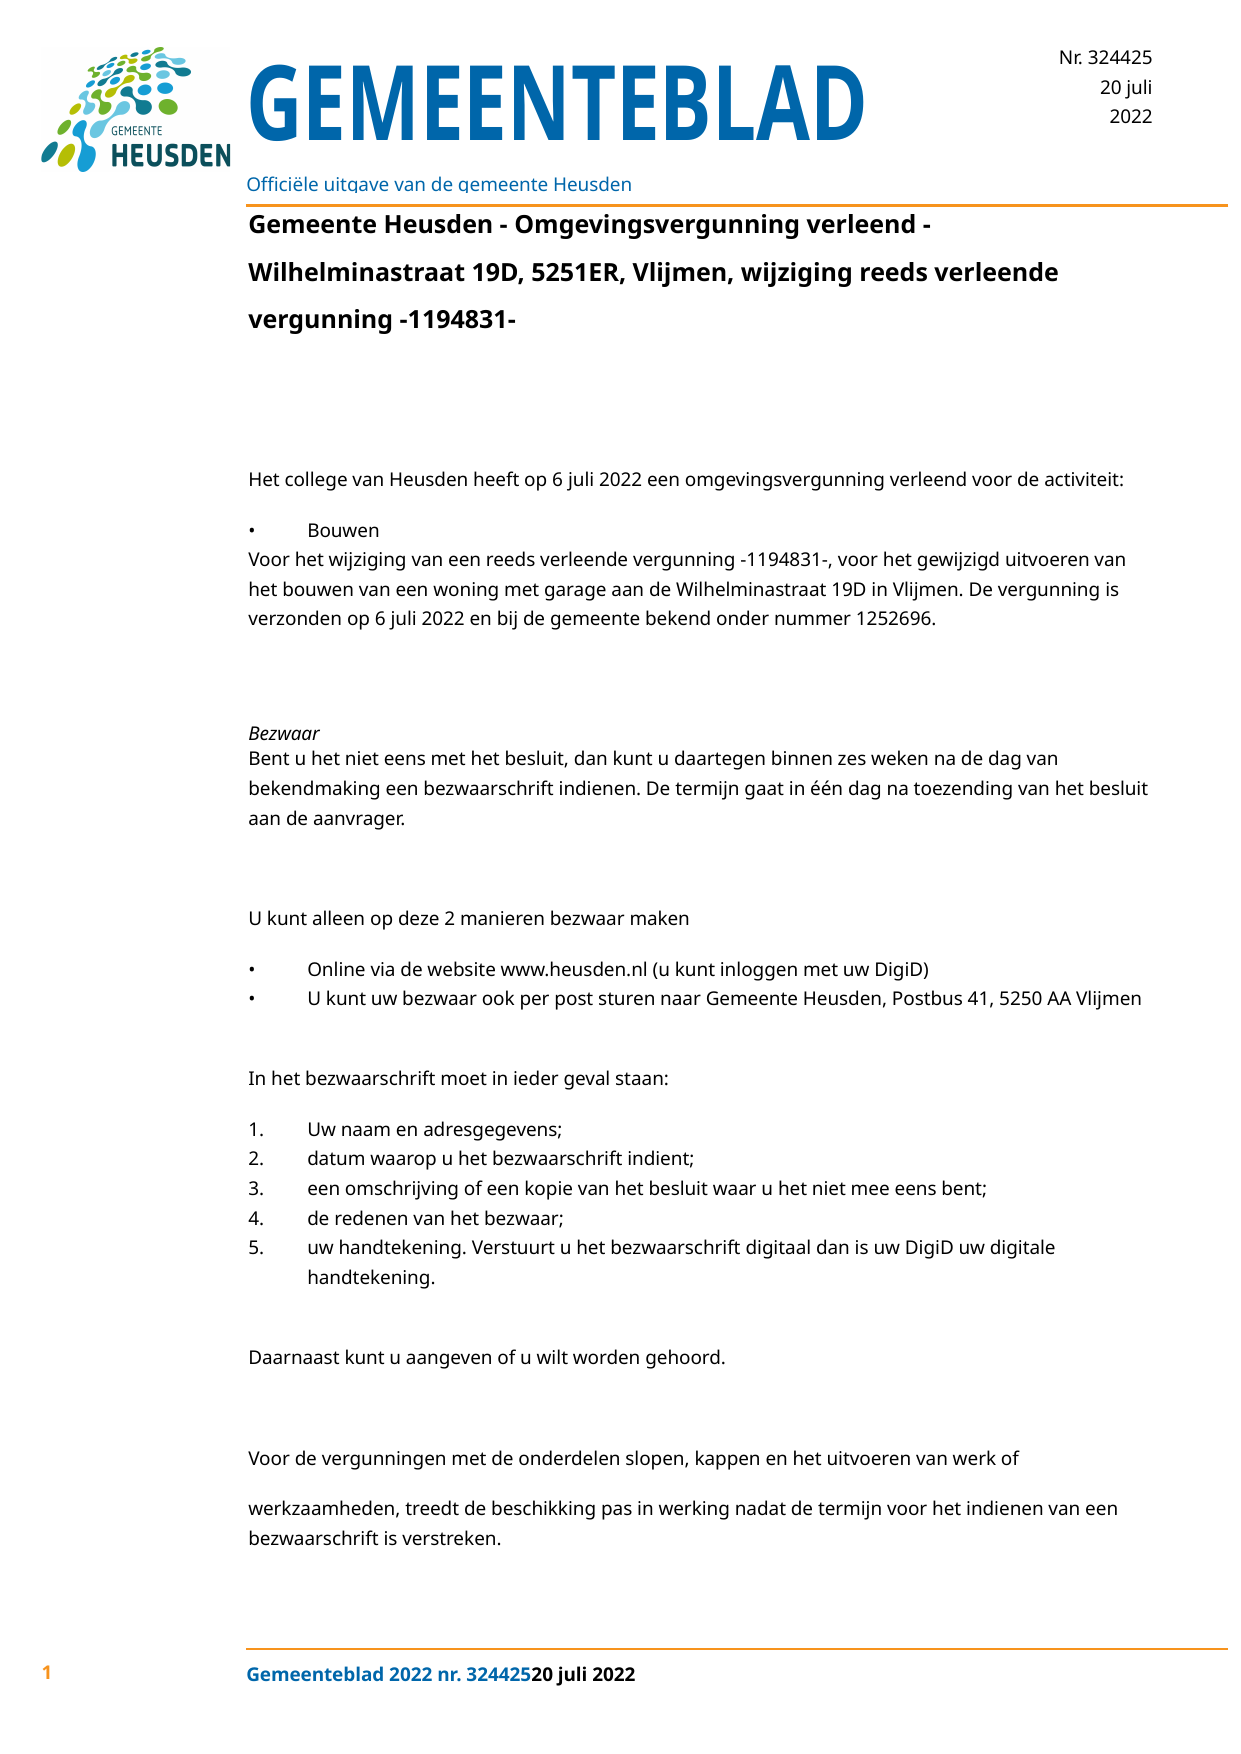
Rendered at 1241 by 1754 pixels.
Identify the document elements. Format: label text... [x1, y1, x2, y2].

text In het bezwaarschrift moet in ieder geval staan: [248, 1066, 1152, 1091]
text Bent u het niet eens met het besluit, dan kunt u daartegen binnen zes weken na de dag van bekendmaking een bezwaarschrift indienen. De termijn gaat in één dag na toezending van het besluit aan de aanvrager. [248, 746, 1152, 831]
picture [41, 47, 231, 172]
list U kunt uw bezwaar ook per post sturen naar Gemeente Heusden, Postbus 41, 5250 AA Vlijmen [248, 986, 1152, 1011]
text werkzaamheden, treedt de beschikking pas in werking nadat de termijn voor het indienen van een bezwaarschrift is verstreken. [248, 1495, 1152, 1551]
text U kunt alleen op deze 2 manieren bezwaar maken [248, 906, 1152, 931]
text Voor het wijziging van een reeds verleende vergunning -1194831-, voor het gewijzigd uitvoeren van het bouwen van een woning met garage aan de Wilhelminastraat 19D in Vlijmen. De vergunning is verzonden op 6 juli 2022 en bij de gemeente bekend onder nummer 1252696. [248, 546, 1152, 631]
list de redenen van het bezwaar; [248, 1205, 1152, 1231]
list Online via de website www.heusden.nl (u kunt inloggen met uw DigiD) [248, 956, 1152, 982]
list Bouwen [248, 517, 1152, 542]
text Daarnaast kunt u aangeven of u wilt worden gehoord. [248, 1344, 1152, 1370]
text Bezwaar [248, 720, 1152, 746]
text Voor de vergunningen met de onderdelen slopen, kappen en het uitvoeren van werk of [248, 1445, 1152, 1471]
list datum waarop u het bezwaarschrift indient; [248, 1146, 1152, 1171]
text Het college van Heusden heeft op 6 juli 2022 een omgevingsvergunning verleend voor de activiteit: [248, 466, 1152, 492]
list uw handtekening. Verstuurt u het bezwaarschrift digitaal dan is uw DigiD uw digitale handtekening. [248, 1234, 1152, 1290]
list een omschrijving of een kopie van het besluit waar u het niet mee eens bent; [248, 1175, 1152, 1201]
list Uw naam en adresgegevens; [248, 1116, 1152, 1142]
text Gemeente Heusden - Omgevingsvergunning verleend - Wilhelminastraat 19D, 5251ER, Vlijmen, wijziging reeds verleende vergunning -1194831- [248, 207, 1152, 336]
